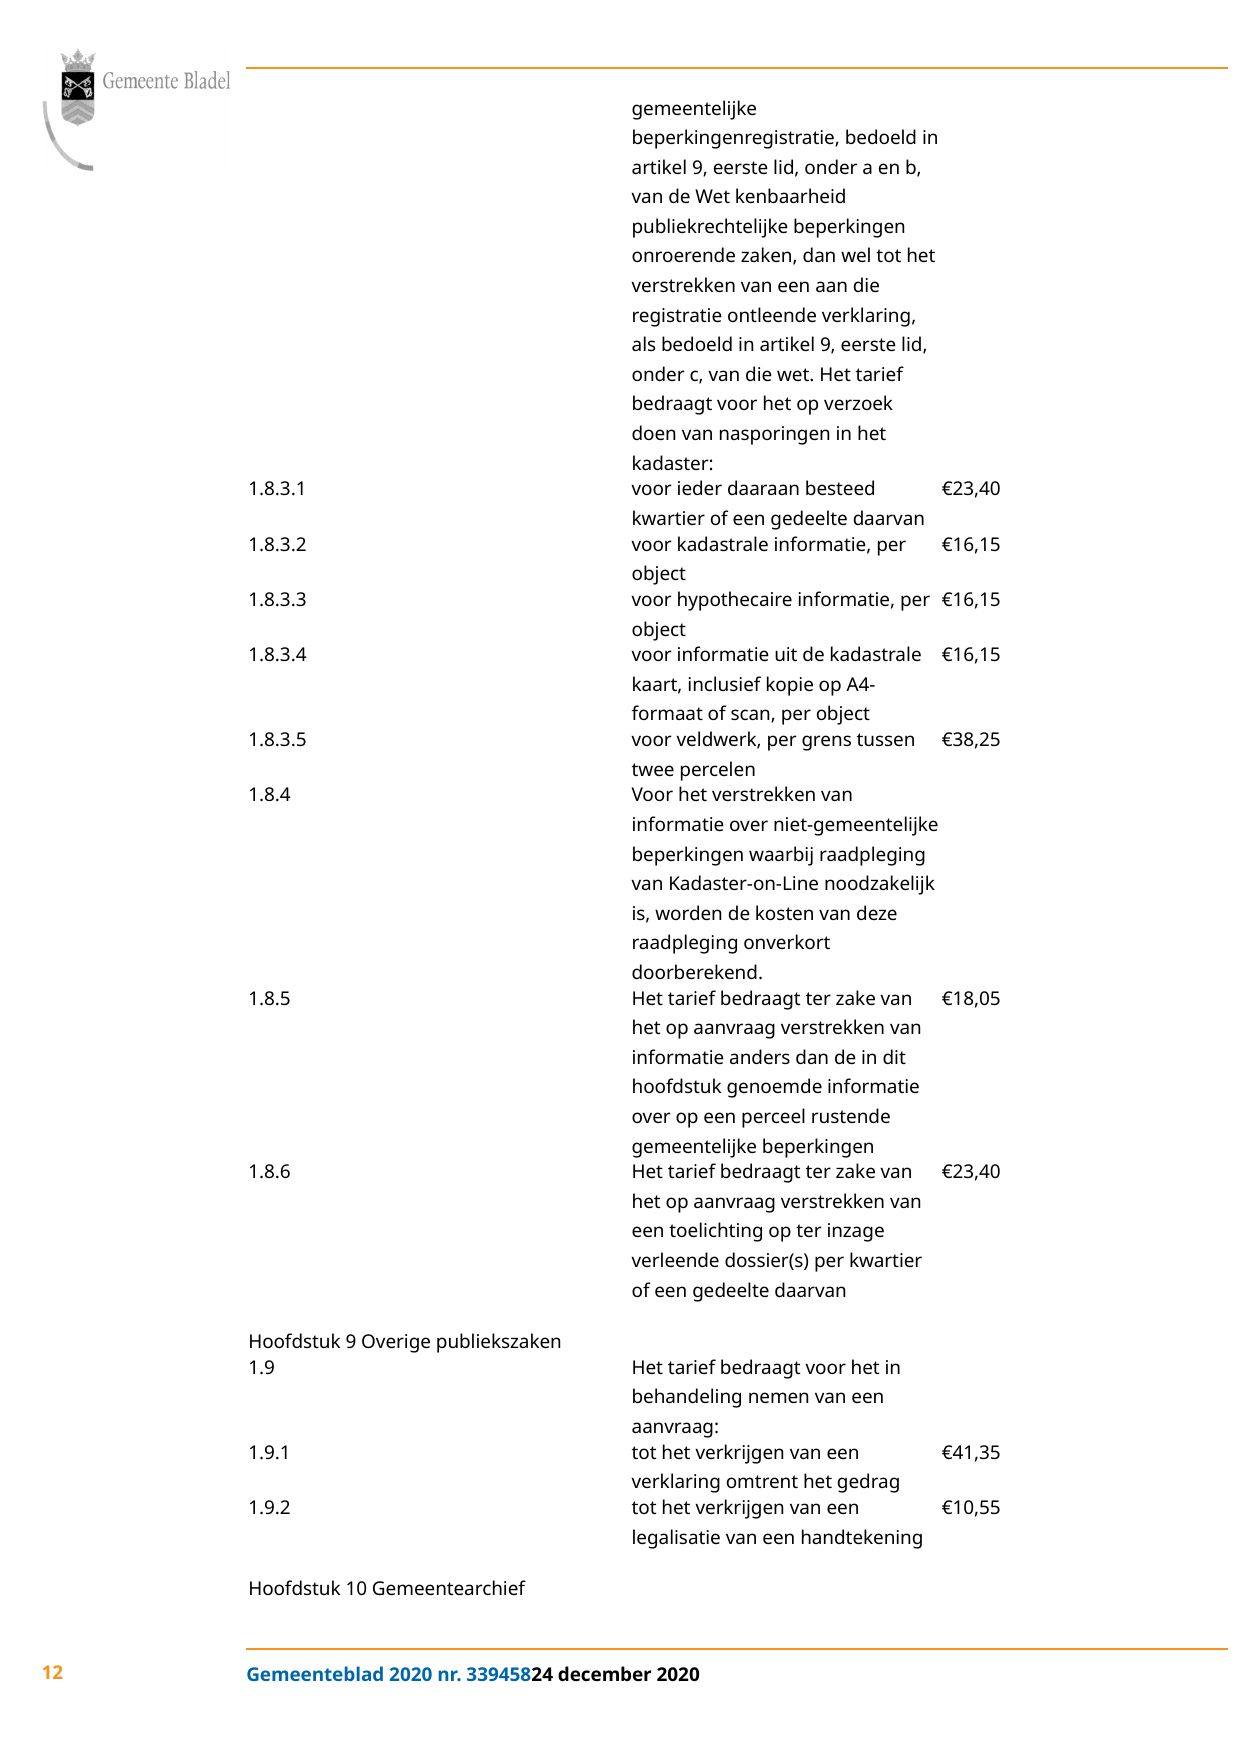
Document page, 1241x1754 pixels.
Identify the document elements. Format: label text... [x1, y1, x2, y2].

table_cell 1.9.2 [248, 1494, 631, 1549]
table_cell tot het verkrijgen van een verklaring omtrent het gedrag [631, 1439, 942, 1494]
table_cell voor kadastrale informatie, per object [631, 531, 942, 586]
table_cell 1.8.4 [248, 782, 631, 985]
table_cell voor ieder daaraan besteed kwartier of een gedeelte daarvan [631, 476, 942, 531]
table_cell voor informatie uit de kadastrale kaart, inclusief kopie op A4-formaat of scan, per object [631, 641, 942, 726]
table_cell Het tarief bedraagt voor het in behandeling nemen van een aanvraag: [631, 1354, 942, 1439]
table_cell Hoofdstuk 9 Overige publiekszaken [248, 1328, 631, 1354]
table_cell 1.8.3.5 [248, 726, 631, 782]
table_cell gemeentelijke beperkingenregistratie, bedoeld in artikel 9, eerste lid, onder a en b, van de Wet kenbaarheid publiekrechtelijke beperkingen onroerende zaken, dan wel tot het verstrekken van een aan die registratie ontleende verklaring, als bedoeld in artikel 9, eerste lid, onder c, van die wet. Het tarief bedraagt voor het op verzoek doen van nasporingen in het kadaster: [631, 95, 942, 476]
table_cell voor veldwerk, per grens tussen twee percelen [631, 726, 942, 782]
table_cell [631, 1328, 942, 1354]
table_cell [248, 1303, 631, 1328]
table_cell [631, 1303, 942, 1328]
table_cell 1.8.3.4 [248, 641, 631, 726]
table_cell 1.8.5 [248, 985, 631, 1158]
table_cell €10,55 [942, 1494, 1152, 1549]
table_cell [631, 1550, 942, 1575]
table_cell €41,35 [942, 1439, 1152, 1494]
table_cell 1.8.6 [248, 1159, 631, 1303]
table_cell €38,25 [942, 726, 1152, 782]
table_cell €23,40 [942, 1159, 1152, 1303]
table_cell Hoofdstuk 10 Gemeentearchief [248, 1575, 631, 1601]
table_cell [942, 1328, 1152, 1354]
table_cell Het tarief bedraagt ter zake van het op aanvraag verstrekken van een toelichting op ter inzage verleende dossier(s) per kwartier of een gedeelte daarvan [631, 1159, 942, 1303]
table_cell [942, 1303, 1152, 1328]
table_cell 1.9.1 [248, 1439, 631, 1494]
table_cell €16,15 [942, 531, 1152, 586]
table_cell [631, 1575, 942, 1601]
table_cell 1.9 [248, 1354, 631, 1439]
table_cell 1.8.3.3 [248, 586, 631, 641]
table_cell Voor het verstrekken van informatie over niet-gemeentelijke beperkingen waarbij raadpleging van Kadaster-on-Line noodzakelijk is, worden de kosten van deze raadpleging onverkort doorberekend. [631, 782, 942, 985]
table_cell €23,40 [942, 476, 1152, 531]
table_cell tot het verkrijgen van een legalisatie van een handtekening [631, 1494, 942, 1549]
table_cell €16,15 [942, 641, 1152, 726]
table_cell €16,15 [942, 586, 1152, 641]
table_cell 1.8.3.1 [248, 476, 631, 531]
table_cell [942, 1550, 1152, 1575]
table_cell [942, 95, 1152, 476]
table_cell 1.8.3.2 [248, 531, 631, 586]
table_cell [248, 95, 631, 476]
table_cell [942, 1575, 1152, 1601]
table_cell €18,05 [942, 985, 1152, 1158]
table_cell Het tarief bedraagt ter zake van het op aanvraag verstrekken van informatie anders dan de in dit hoofdstuk genoemde informatie over op een perceel rustende gemeentelijke beperkingen [631, 985, 942, 1158]
table_cell [942, 1354, 1152, 1439]
table_cell [248, 1550, 631, 1575]
table_cell [942, 782, 1152, 985]
table_cell voor hypothecaire informatie, per object [631, 586, 942, 641]
picture [41, 47, 231, 172]
